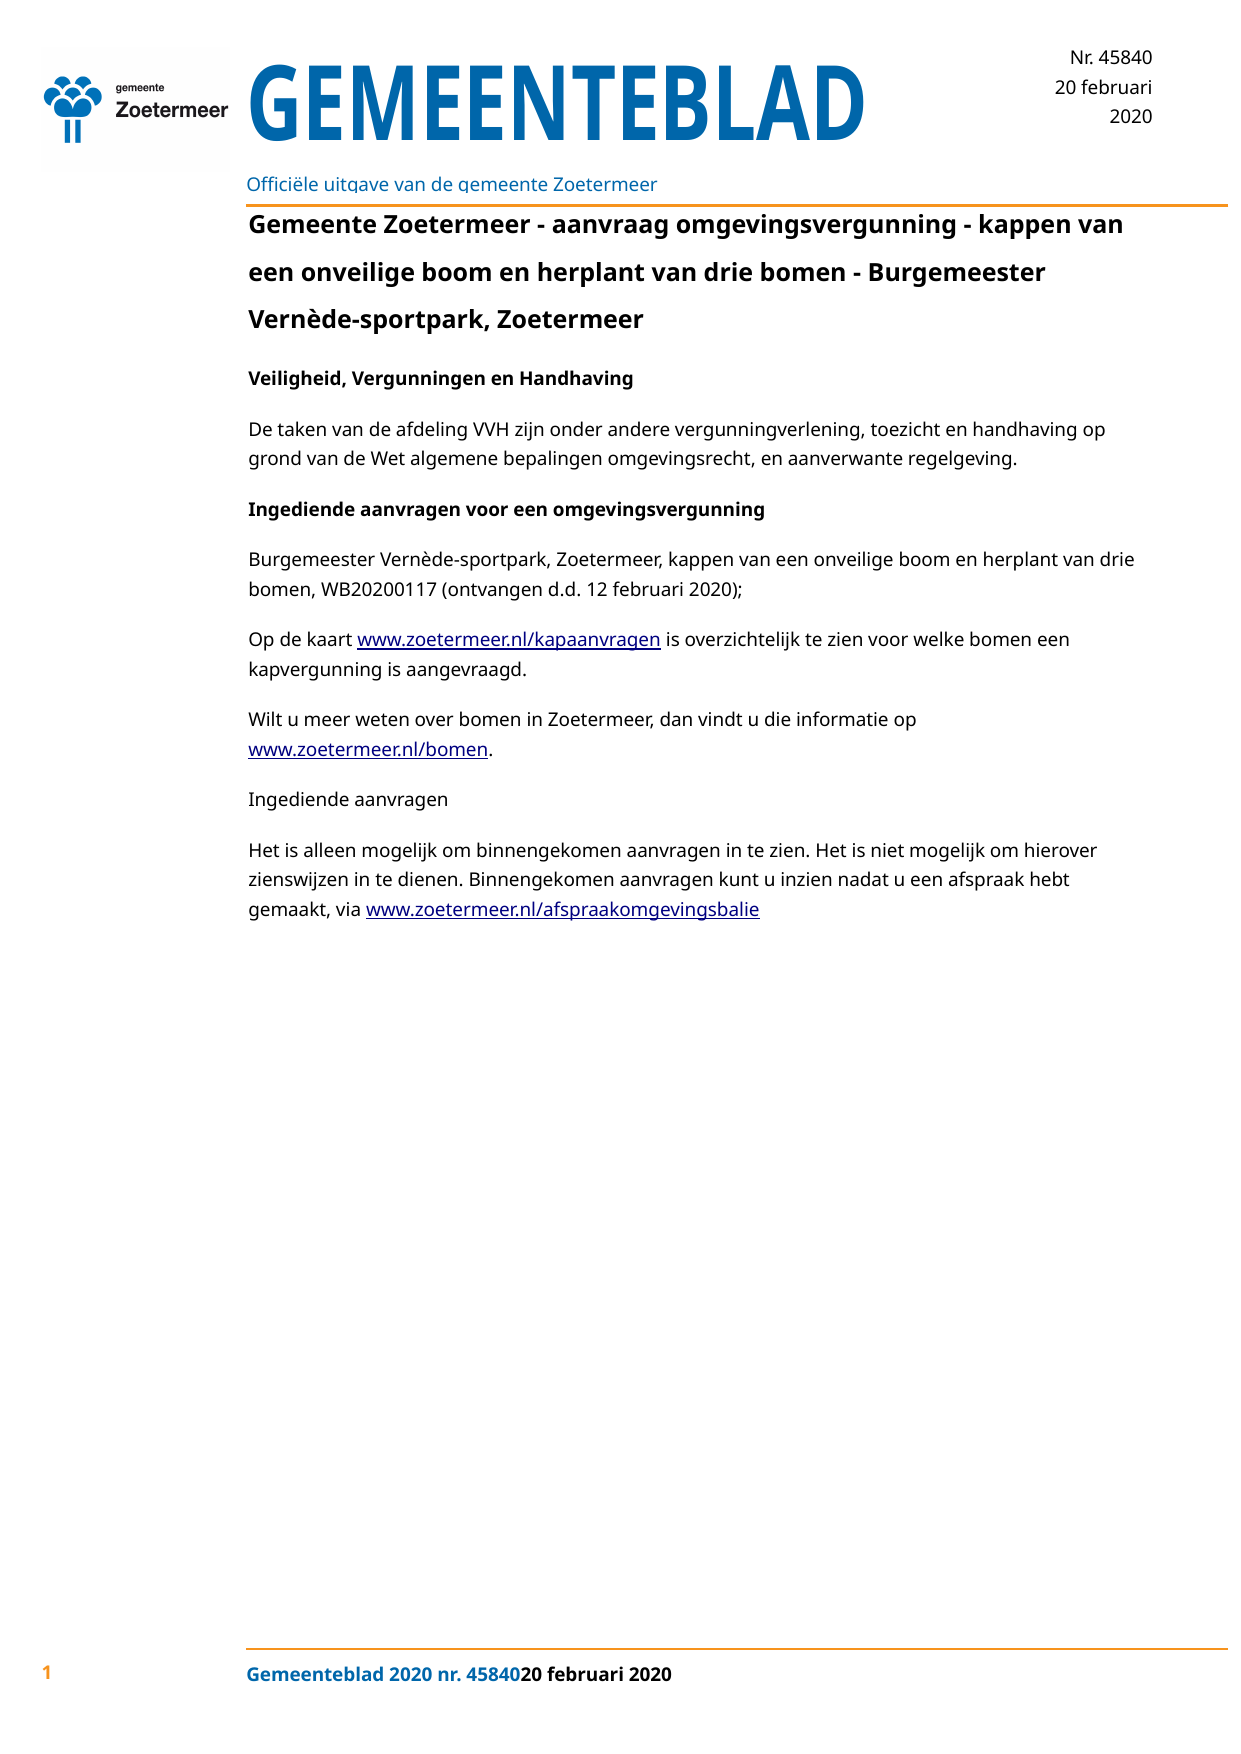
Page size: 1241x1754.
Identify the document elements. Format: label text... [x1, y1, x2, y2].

text Veiligheid, Vergunningen en Handhaving [248, 366, 1152, 391]
text Op de kaart www.zoetermeer.nl/kapaanvragen is overzichtelijk te zien voor welke bomen een kapvergunning is aangevraagd. [248, 626, 1152, 682]
text Wilt u meer weten over bomen in Zoetermeer, dan vindt u die informatie op www.zoetermeer.nl/bomen. [248, 706, 1152, 762]
text Het is alleen mogelijk om binnengekomen aanvragen in te zien. Het is niet mogelijk om hierover zienswijzen in te dienen. Binnengekomen aanvragen kunt u inzien nadat u een afspraak hebt gemaakt, via www.zoetermeer.nl/afspraakomgevingsbalie [248, 837, 1152, 922]
text Burgemeester Vernède-sportpark, Zoetermeer, kappen van een onveilige boom en herplant van drie bomen, WB20200117 (ontvangen d.d. 12 februari 2020); [248, 546, 1152, 602]
text Ingediende aanvragen [248, 786, 1152, 812]
text Ingediende aanvragen voor een omgevingsvergunning [248, 496, 1152, 522]
text Gemeente Zoetermeer - aanvraag omgevingsvergunning - kappen van een onveilige boom en herplant van drie bomen - Burgemeester Vernède-sportpark, Zoetermeer [248, 207, 1152, 336]
text De taken van de afdeling VVH zijn onder andere vergunningverlening, toezicht en handhaving op grond van de Wet algemene bepalingen omgevingsrecht, en aanverwante regelgeving. [248, 416, 1152, 471]
picture [41, 47, 231, 172]
